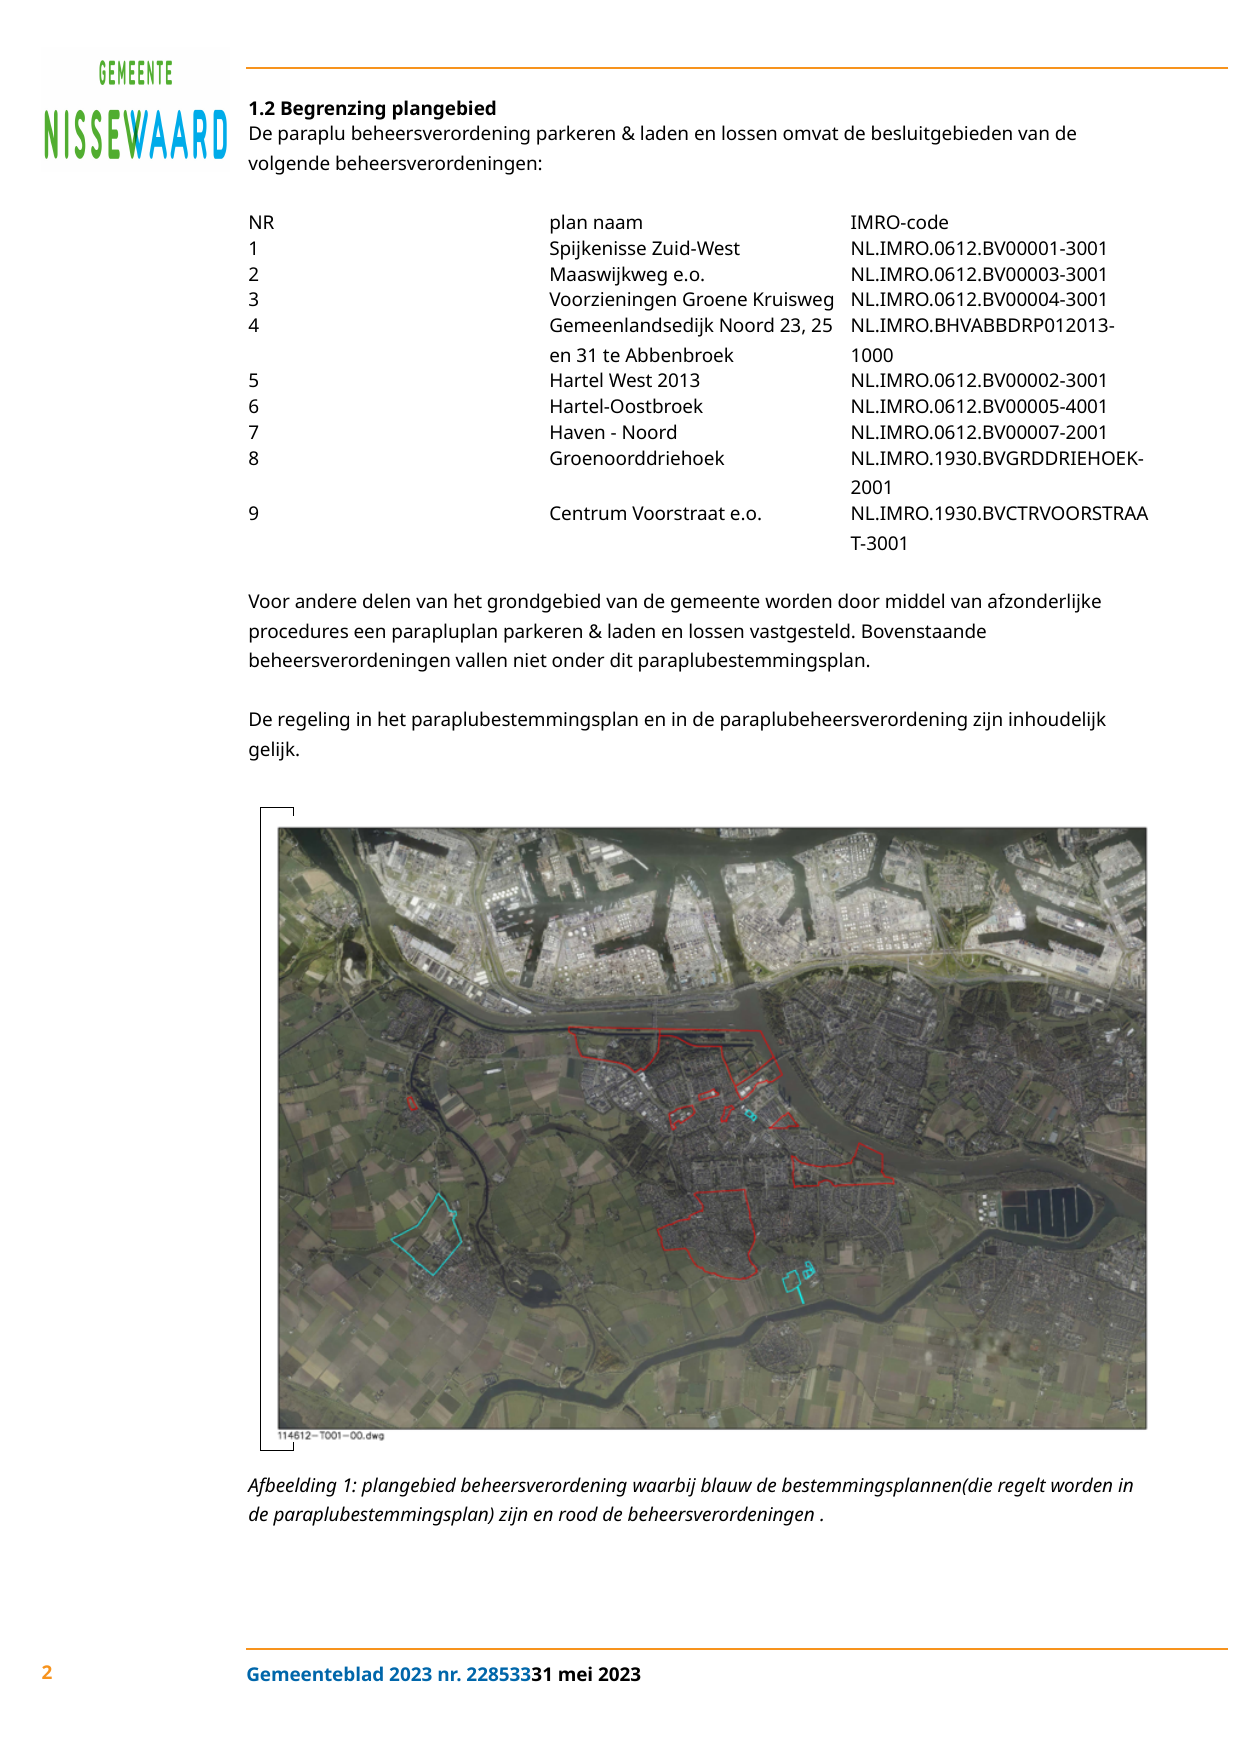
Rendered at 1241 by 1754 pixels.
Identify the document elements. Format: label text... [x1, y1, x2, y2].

table_cell NL.IMRO.0612.BV00007-2001 [850, 419, 1152, 445]
table_cell 5 [248, 368, 549, 393]
table_cell 4 [248, 312, 549, 368]
table_header plan naam [549, 209, 850, 235]
text De paraplu beheersverordening parkeren & laden en lossen omvat de besluitgebieden van de volgende beheersverordeningen: [248, 121, 1152, 176]
table_cell NL.IMRO.1930.BVCTRVOORSTRAAT-3001 [850, 500, 1152, 555]
table_cell NL.IMRO.1930.BVGRDDRIEHOEK-2001 [850, 445, 1152, 500]
table_cell NL.IMRO.0612.BV00004-3001 [850, 287, 1152, 312]
table_cell NL.IMRO.0612.BV00002-3001 [850, 368, 1152, 393]
table_cell NL.IMRO.0612.BV00003-3001 [850, 261, 1152, 287]
table_cell 1 [248, 235, 549, 261]
table_cell Spijkenisse Zuid-West [549, 235, 850, 261]
text De regeling in het paraplubestemmingsplan en in de paraplubeheersverordening zijn inhoudelijk gelijk. [248, 707, 1152, 762]
table_cell NL.IMRO.0612.BV00005-4001 [850, 393, 1152, 419]
table_cell Maaswijkweg e.o. [549, 261, 850, 287]
table_header IMRO-code [850, 209, 1152, 235]
table_cell 9 [248, 500, 549, 555]
table_header NR [248, 209, 549, 235]
text Afbeelding 1: plangebied beheersverordening waarbij blauw de bestemmingsplannen(die regelt worden in de paraplubestemmingsplan) zijn en rood de beheersverordeningen . [248, 1472, 1152, 1527]
table_cell NL.IMRO.0612.BV00001-3001 [850, 235, 1152, 261]
table_cell 6 [248, 393, 549, 419]
picture [268, 816, 1155, 1442]
table_cell NL.IMRO.BHVABBDRP012013-1000 [850, 312, 1152, 368]
table_cell Hartel West 2013 [549, 368, 850, 393]
table_cell Centrum Voorstraat e.o. [549, 500, 850, 555]
table_cell Groenoorddriehoek [549, 445, 850, 500]
table_cell 2 [248, 261, 549, 287]
table_cell 7 [248, 419, 549, 445]
table_cell 3 [248, 287, 549, 312]
table_cell Gemeenlandsedijk Noord 23, 25 en 31 te Abbenbroek [549, 312, 850, 368]
picture [41, 47, 231, 172]
table_cell 8 [248, 445, 549, 500]
table_cell Voorzieningen Groene Kruisweg [549, 287, 850, 312]
table_cell Hartel-Oostbroek [549, 393, 850, 419]
text 1.2 Begrenzing plangebied [248, 95, 1152, 121]
text Voor andere delen van het grondgebied van de gemeente worden door middel van afzonderlijke procedures een parapluplan parkeren & laden en lossen vastgesteld. Bovenstaande beheersverordeningen vallen niet onder dit paraplubestemmingsplan. [248, 588, 1152, 673]
table_cell Haven - Noord [549, 419, 850, 445]
